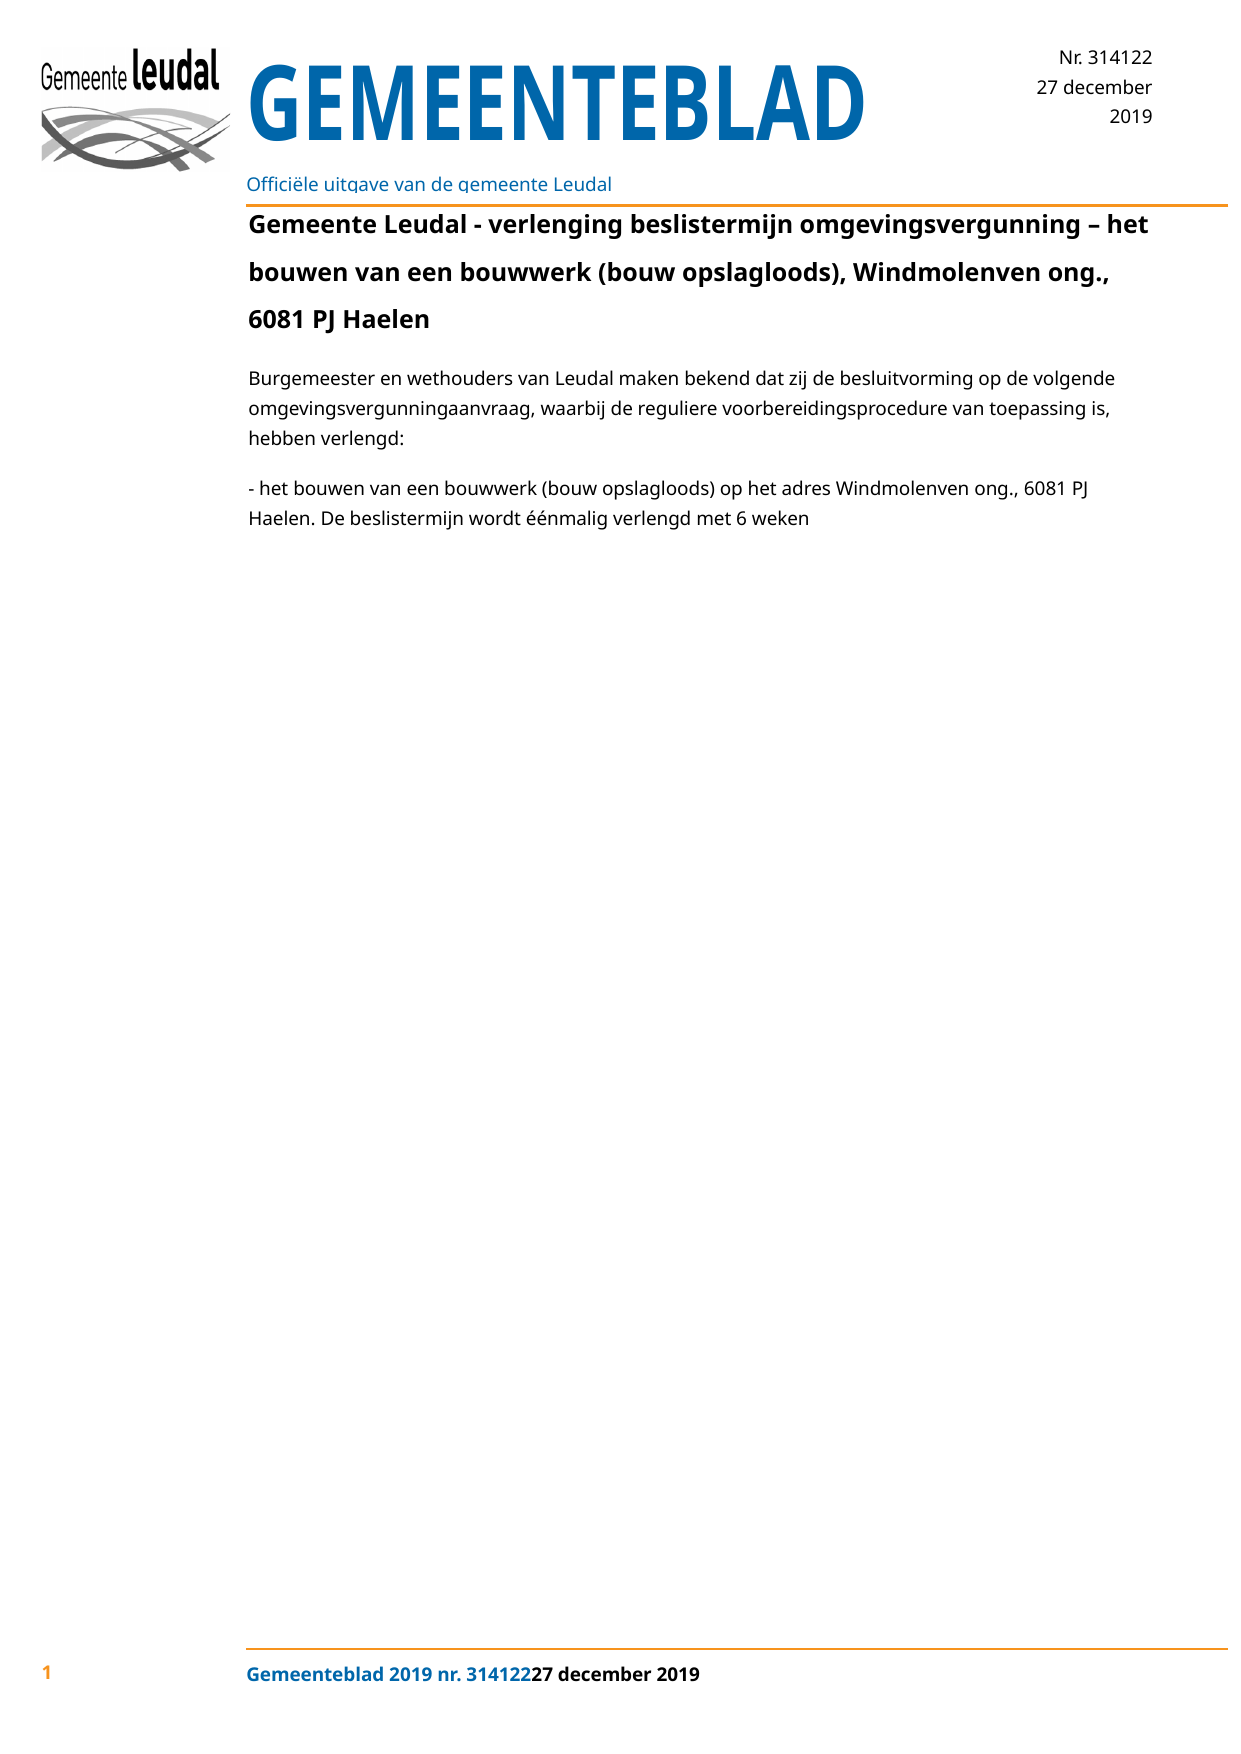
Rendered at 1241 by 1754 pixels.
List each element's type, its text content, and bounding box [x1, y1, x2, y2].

text Burgemeester en wethouders van Leudal maken bekend dat zij de besluitvorming op de volgende omgevingsvergunningaanvraag, waarbij de reguliere voorbereidingsprocedure van toepassing is, hebben verlengd: [248, 366, 1152, 450]
picture [41, 47, 231, 172]
text Gemeente Leudal - verlenging beslistermijn omgevingsvergunning – het bouwen van een bouwwerk (bouw opslagloods), Windmolenven ong., 6081 PJ Haelen [248, 207, 1152, 336]
text - het bouwen van een bouwwerk (bouw opslagloods) op het adres Windmolenven ong., 6081 PJ Haelen. De beslistermijn wordt éénmalig verlengd met 6 weken [248, 475, 1152, 530]
